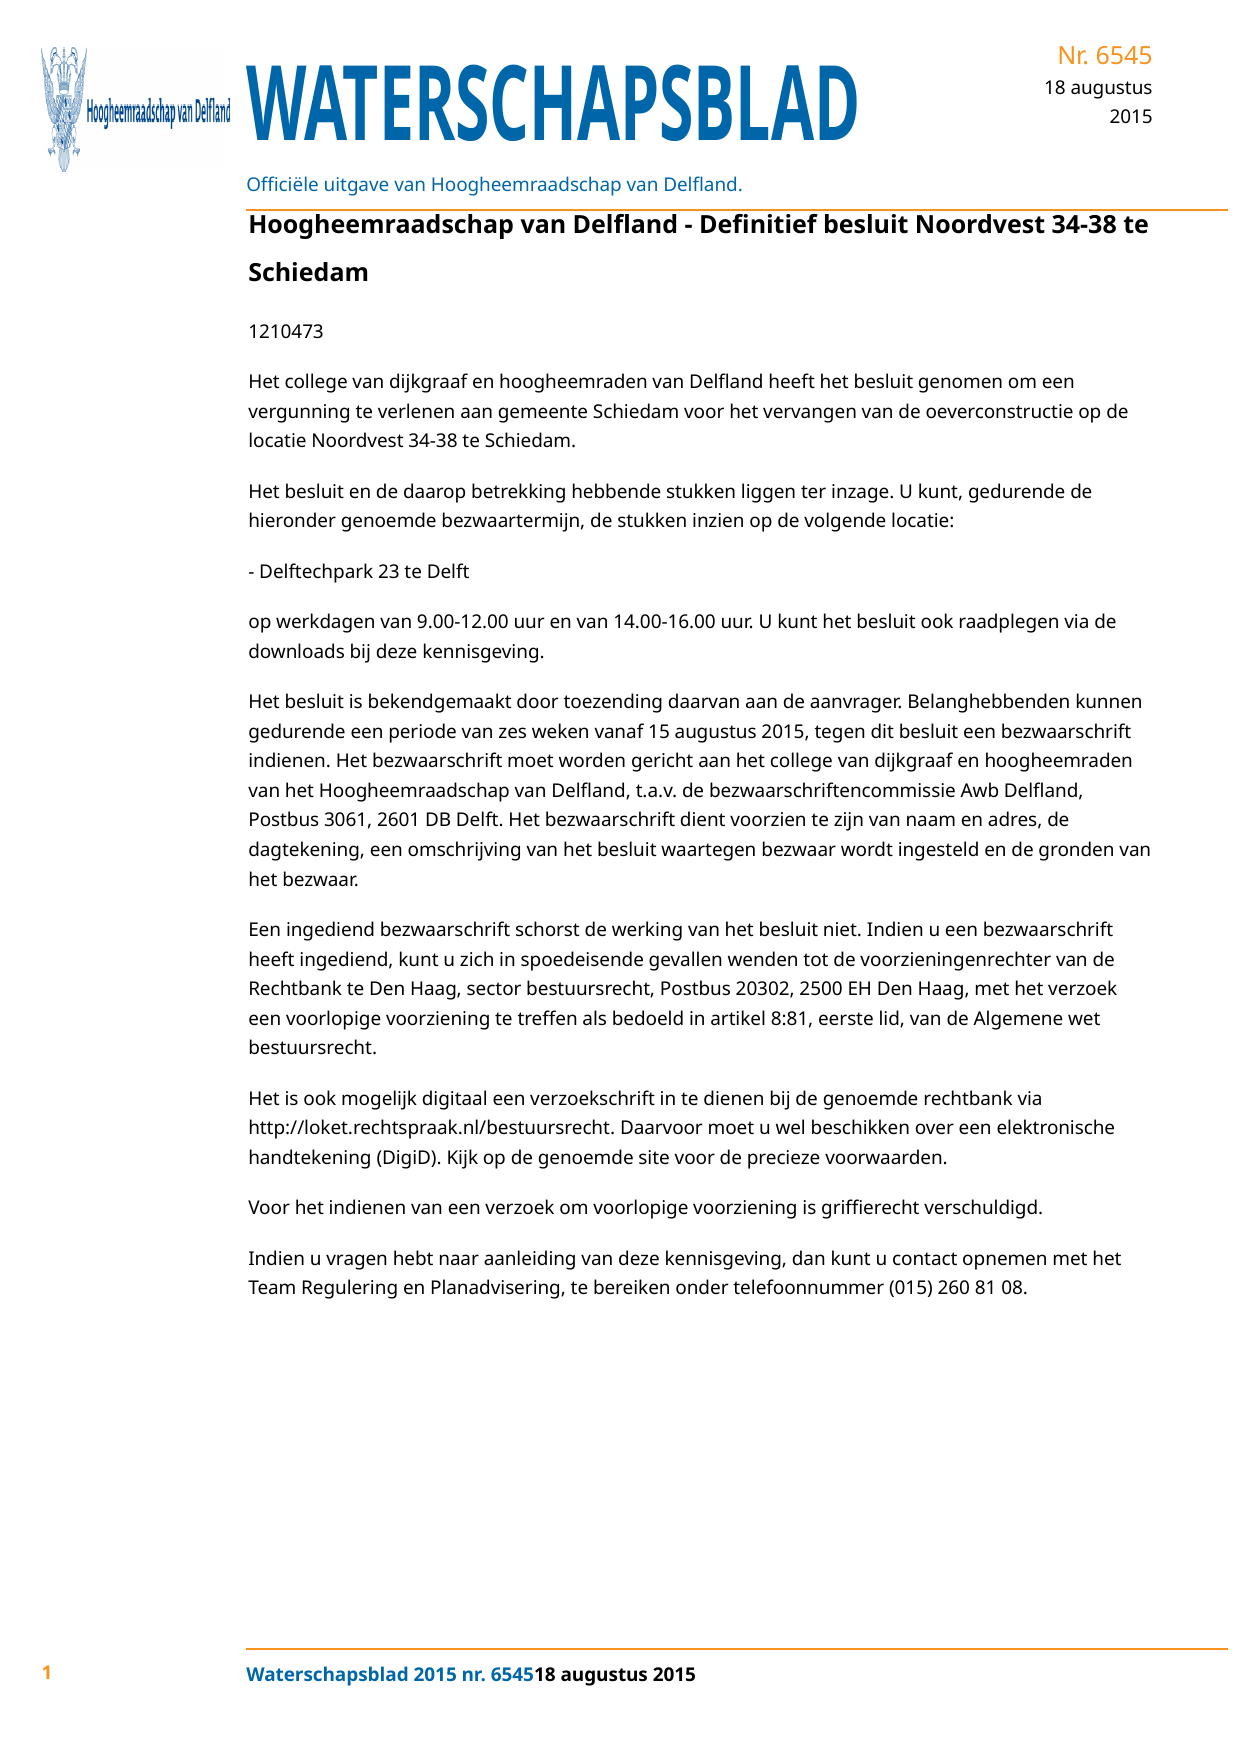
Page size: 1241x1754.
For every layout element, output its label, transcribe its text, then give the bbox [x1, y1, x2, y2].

text Indien u vragen hebt naar aanleiding van deze kennisgeving, dan kunt u contact opnemen met het Team Regulering en Planadvisering, te bereiken onder telefoonnummer (015) 260 81 08. [248, 1245, 1152, 1300]
text - Delftechpark 23 te Delft [248, 558, 1152, 584]
text Voor het indienen van een verzoek om voorlopige voorziening is griffierecht verschuldigd. [248, 1194, 1152, 1220]
text Hoogheemraadschap van Delfland - Definitief besluit Noordvest 34-38 te Schiedam [248, 211, 1152, 288]
text Het besluit is bekendgemaakt door toezending daarvan aan de aanvrager. Belanghebbenden kunnen gedurende een periode van zes weken vanaf 15 augustus 2015, tegen dit besluit een bezwaarschrift indienen. Het bezwaarschrift moet worden gericht aan het college van dijkgraaf en hoogheemraden van het Hoogheemraadschap van Delfland, t.a.v. de bezwaarschriftencommissie Awb Delfland, Postbus 3061, 2601 DB Delft. Het bezwaarschrift dient voorzien te zijn van naam en adres, de dagtekening, een omschrijving van het besluit waartegen bezwaar wordt ingesteld en de gronden van het bezwaar. [248, 688, 1152, 892]
text Het college van dijkgraaf en hoogheemraden van Delfland heeft het besluit genomen om een vergunning te verlenen aan gemeente Schiedam voor het vervangen van de oeverconstructie op de locatie Noordvest 34-38 te Schiedam. [248, 368, 1152, 453]
text Het besluit en de daarop betrekking hebbende stukken liggen ter inzage. U kunt, gedurende de hieronder genoemde bezwaartermijn, de stukken inzien op de volgende locatie: [248, 478, 1152, 533]
picture [41, 47, 231, 172]
text 1210473 [248, 318, 1152, 344]
text Het is ook mogelijk digitaal een verzoekschrift in te dienen bij de genoemde rechtbank via http://loket.rechtspraak.nl/bestuursrecht. Daarvoor moet u wel beschikken over een elektronische handtekening (DigiD). Kijk op de genoemde site voor de precieze voorwaarden. [248, 1085, 1152, 1170]
text Een ingediend bezwaarschrift schorst de werking van het besluit niet. Indien u een bezwaarschrift heeft ingediend, kunt u zich in spoedeisende gevallen wenden tot de voorzieningenrechter van de Rechtbank te Den Haag, sector bestuursrecht, Postbus 20302, 2500 EH Den Haag, met het verzoek een voorlopige voorziening te treffen als bedoeld in artikel 8:81, eerste lid, van de Algemene wet bestuursrecht. [248, 916, 1152, 1060]
text op werkdagen van 9.00-12.00 uur en van 14.00-16.00 uur. U kunt het besluit ook raadplegen via de downloads bij deze kennisgeving. [248, 608, 1152, 664]
